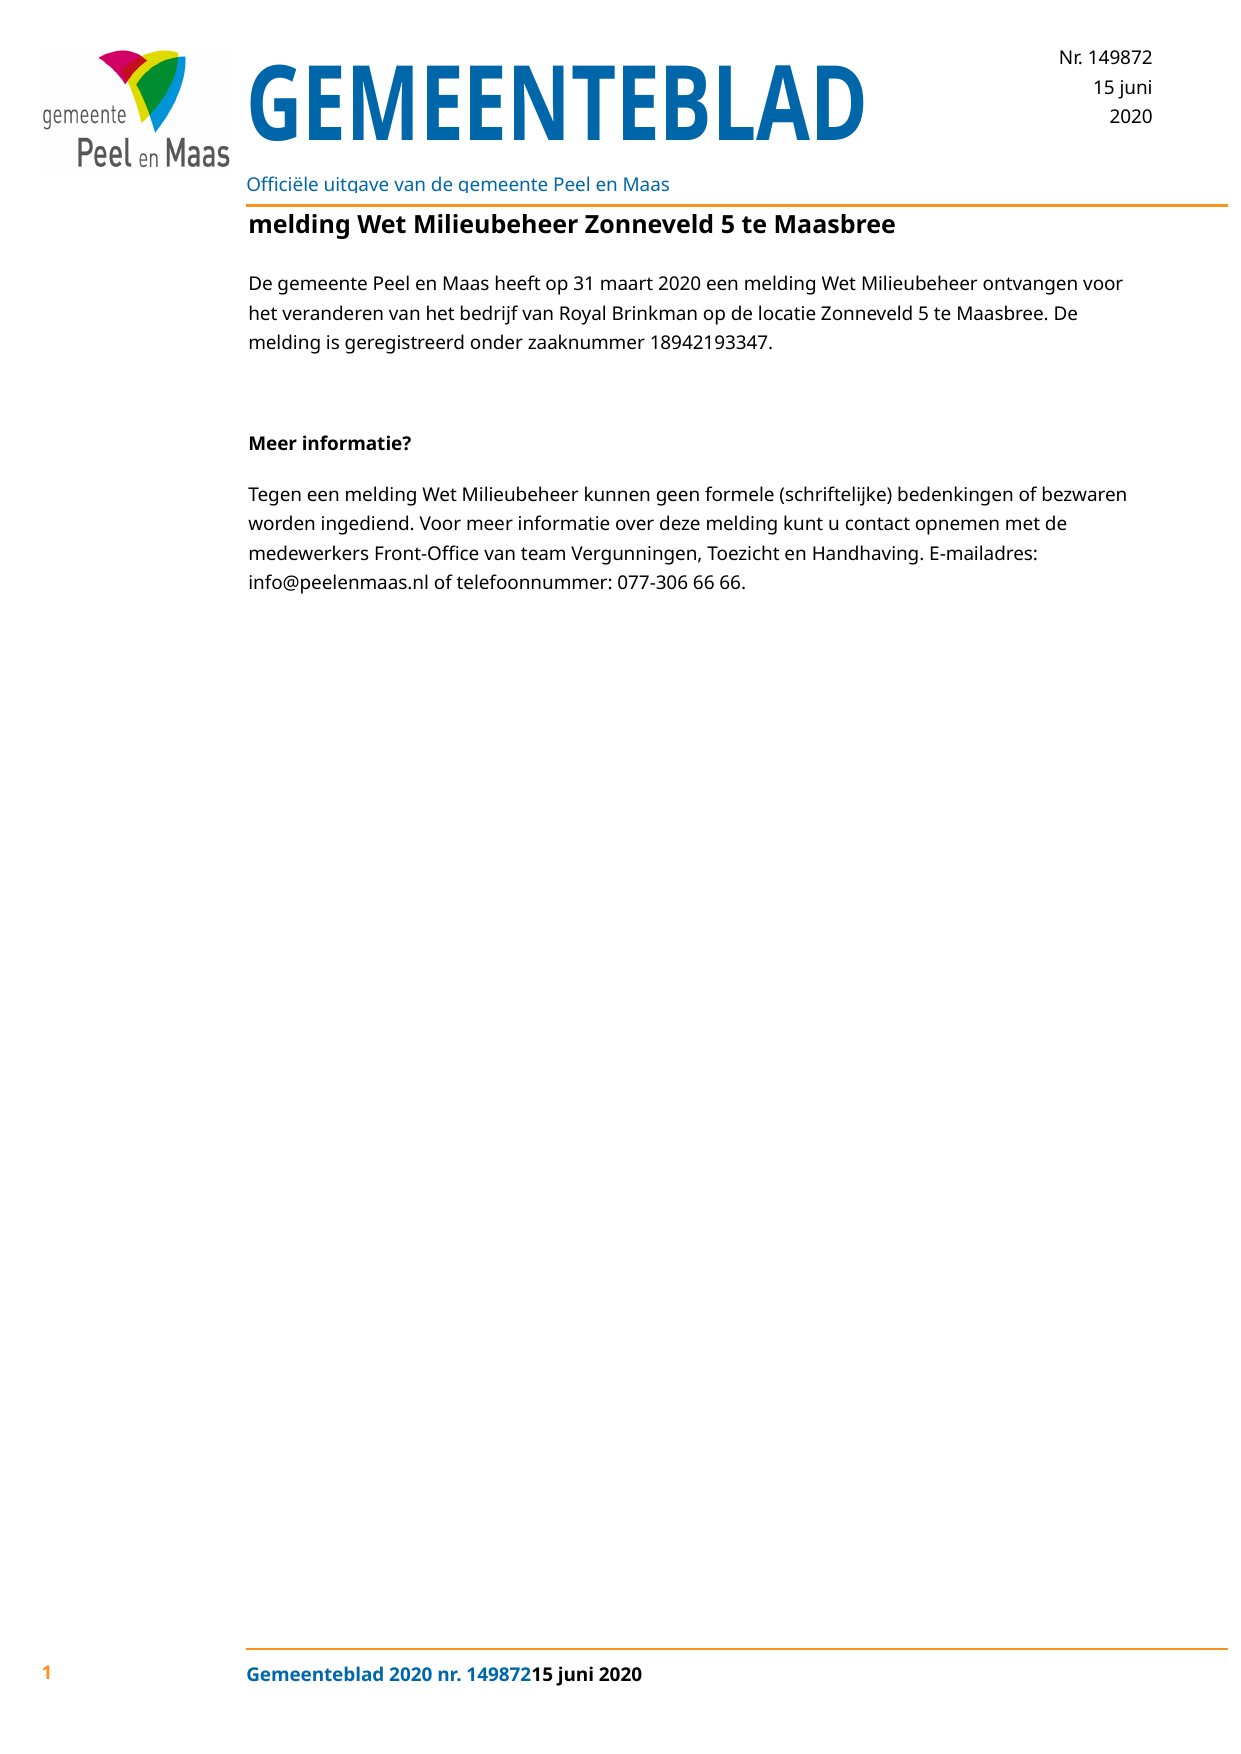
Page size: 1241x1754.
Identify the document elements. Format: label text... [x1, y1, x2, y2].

text melding Wet Milieubeheer Zonneveld 5 te Maasbree [248, 207, 1152, 241]
text Meer informatie? [248, 430, 1152, 456]
picture [41, 47, 231, 172]
text De gemeente Peel en Maas heeft op 31 maart 2020 een melding Wet Milieubeheer ontvangen voor het veranderen van het bedrijf van Royal Brinkman op de locatie Zonneveld 5 te Maasbree. De melding is geregistreerd onder zaaknummer 18942193347. [248, 270, 1152, 355]
text Tegen een melding Wet Milieubeheer kunnen geen formele (schriftelijke) bedenkingen of bezwaren worden ingediend. Voor meer informatie over deze melding kunt u contact opnemen met de medewerkers Front-Office van team Vergunningen, Toezicht en Handhaving. E-mailadres: info@peelenmaas.nl of telefoonnummer: 077-306 66 66. [248, 481, 1152, 595]
